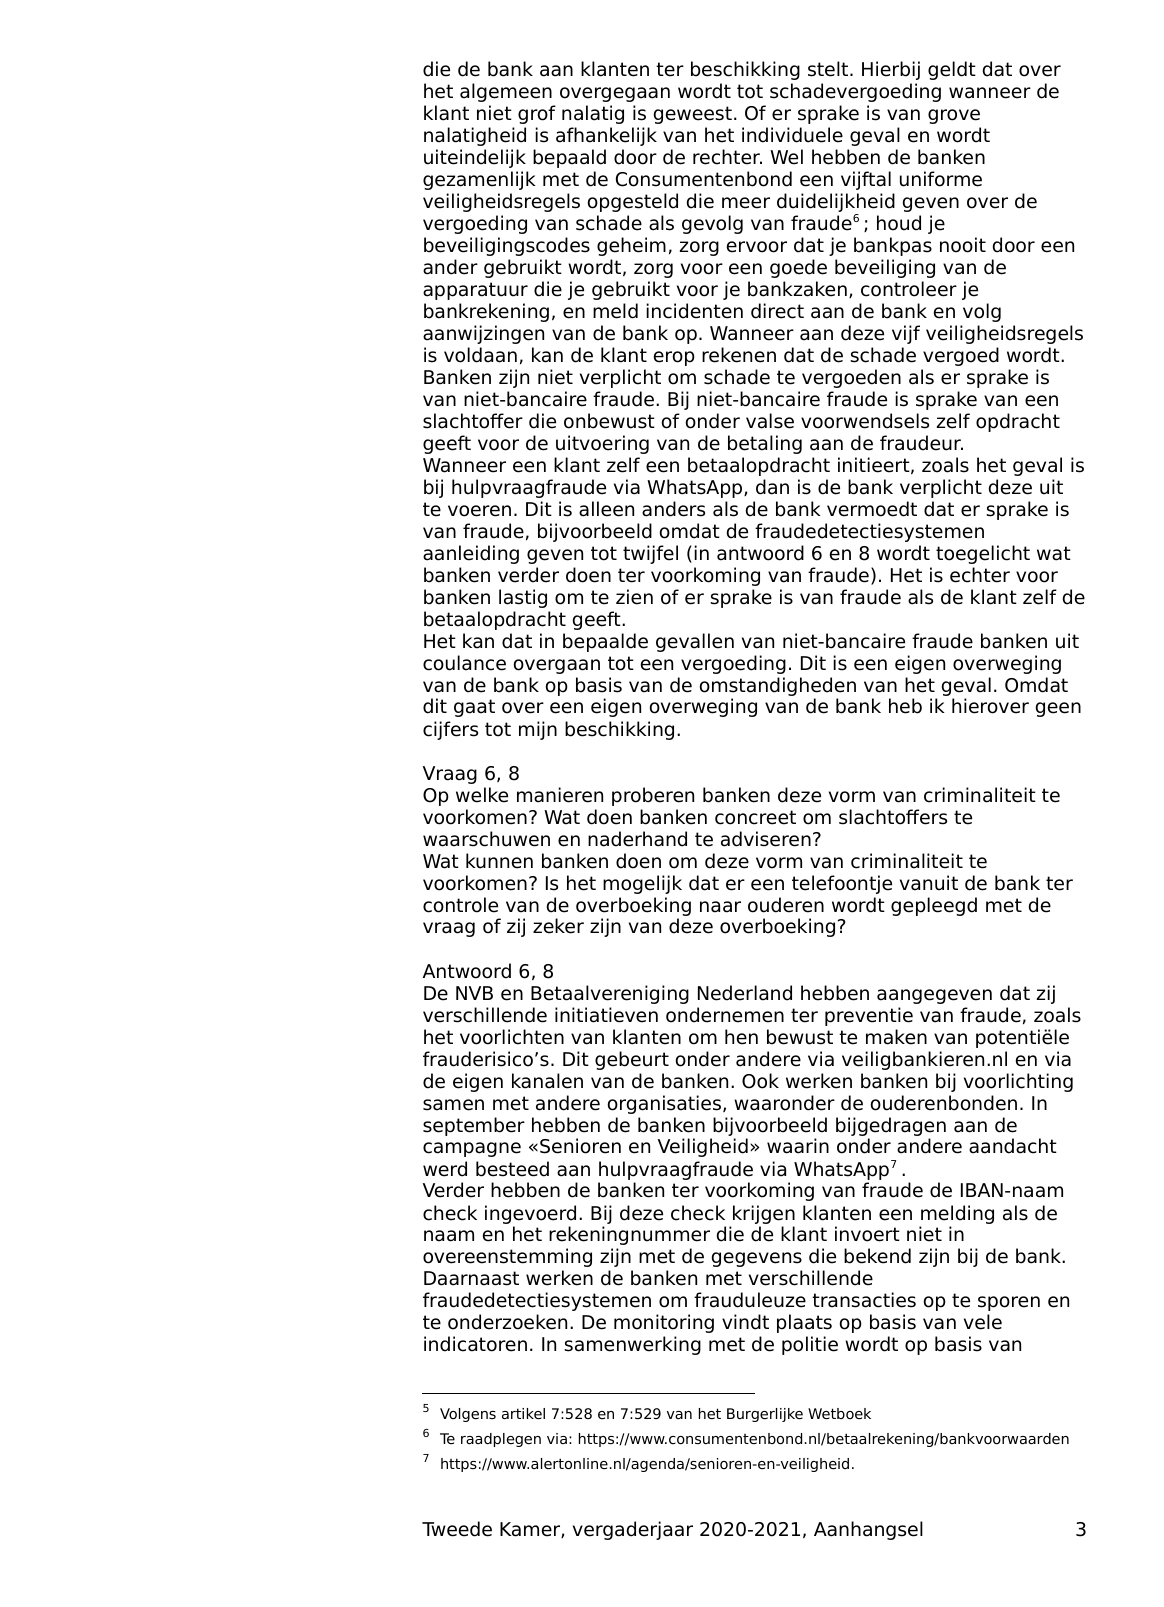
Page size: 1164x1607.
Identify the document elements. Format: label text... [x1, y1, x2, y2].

text die de bank aan klanten ter beschikking stelt. Hierbij geldt dat over het algemeen overgegaan wordt tot schadevergoeding wanneer de klant niet grof nalatig is geweest. Of er sprake is van grove nalatigheid is afhankelijk van het individuele geval en wordt uiteindelijk bepaald door de rechter. Wel hebben de banken gezamenlijk met de Consumentenbond een vijftal uniforme veiligheidsregels opgesteld die meer duidelijkheid geven over de vergoeding van schade als gevolg van fraude; houd je beveiligingscodes geheim, zorg ervoor dat je bankpas nooit door een ander gebruikt wordt, zorg voor een goede beveiliging van de apparatuur die je gebruikt voor je bankzaken, controleer je bankrekening, en meld incidenten direct aan de bank en volg aanwijzingen van de bank op. Wanneer aan deze vijf veiligheidsregels is voldaan, kan de klant erop rekenen dat de schade vergoed wordt. [422, 59, 1087, 367]
text Daarnaast werken de banken met verschillende fraudedetectiesystemen om frauduleuze transacties op te sporen en te onderzoeken. De monitoring vindt plaats op basis van vele indicatoren. In samenwerking met de politie wordt op basis van [422, 1268, 1087, 1356]
text De NVB en Betaalvereniging Nederland hebben aangegeven dat zij verschillende initiatieven ondernemen ter preventie van fraude, zoals het voorlichten van klanten om hen bewust te maken van potentiële frauderisico’s. Dit gebeurt onder andere via veiligbankieren.nl en via de eigen kanalen van de banken. Ook werken banken bij voorlichting samen met andere organisaties, waaronder de ouderenbonden. In september hebben de banken bijvoorbeeld bijgedragen aan de campagne «Senioren en Veiligheid» waarin onder andere aandacht werd besteed aan hulpvraagfraude via WhatsApp. [422, 983, 1087, 1180]
text Op welke manieren proberen banken deze vorm van criminaliteit te voorkomen? Wat doen banken concreet om slachtoffers te waarschuwen en naderhand te adviseren? [422, 784, 1087, 851]
text Vraag 6, 8 [422, 763, 1087, 784]
text Het kan dat in bepaalde gevallen van niet-bancaire fraude banken uit coulance overgaan tot een vergoeding. Dit is een eigen overweging van de bank op basis van de omstandigheden van het geval. Omdat dit gaat over een eigen overweging van de bank heb ik hierover geen cijfers tot mijn beschikking. [422, 631, 1087, 740]
text Verder hebben de banken ter voorkoming van fraude de IBAN-naam check ingevoerd. Bij deze check krijgen klanten een melding als de naam en het rekeningnummer die de klant invoert niet in overeenstemming zijn met de gegevens die bekend zijn bij de bank. [422, 1180, 1087, 1268]
text Antwoord 6, 8 [422, 961, 1087, 983]
text Wat kunnen banken doen om deze vorm van criminaliteit te voorkomen? Is het mogelijk dat er een telefoontje vanuit de bank ter controle van de overboeking naar ouderen wordt gepleegd met de vraag of zij zeker zijn van deze overboeking? [422, 851, 1087, 938]
text Banken zijn niet verplicht om schade te vergoeden als er sprake is van niet-bancaire fraude. Bij niet-bancaire fraude is sprake van een slachtoffer die onbewust of onder valse voorwendsels zelf opdracht geeft voor de uitvoering van de betaling aan de fraudeur. [422, 367, 1087, 455]
text https://www.alertonline.nl/agenda/senioren-en-veiligheid. [422, 1452, 1087, 1474]
text Volgens artikel 7:528 en 7:529 van het Burgerlijke Wetboek [422, 1402, 1087, 1424]
text Te raadplegen via: https://www.consumentenbond.nl/betaalrekening/bankvoorwaarden [422, 1427, 1087, 1449]
text Wanneer een klant zelf een betaalopdracht initieert, zoals het geval is bij hulpvraagfraude via WhatsApp, dan is de bank verplicht deze uit te voeren. Dit is alleen anders als de bank vermoedt dat er sprake is van fraude, bijvoorbeeld omdat de fraudedetectiesystemen aanleiding geven tot twijfel (in antwoord 6 en 8 wordt toegelicht wat banken verder doen ter voorkoming van fraude). Het is echter voor banken lastig om te zien of er sprake is van fraude als de klant zelf de betaalopdracht geeft. [422, 455, 1087, 631]
